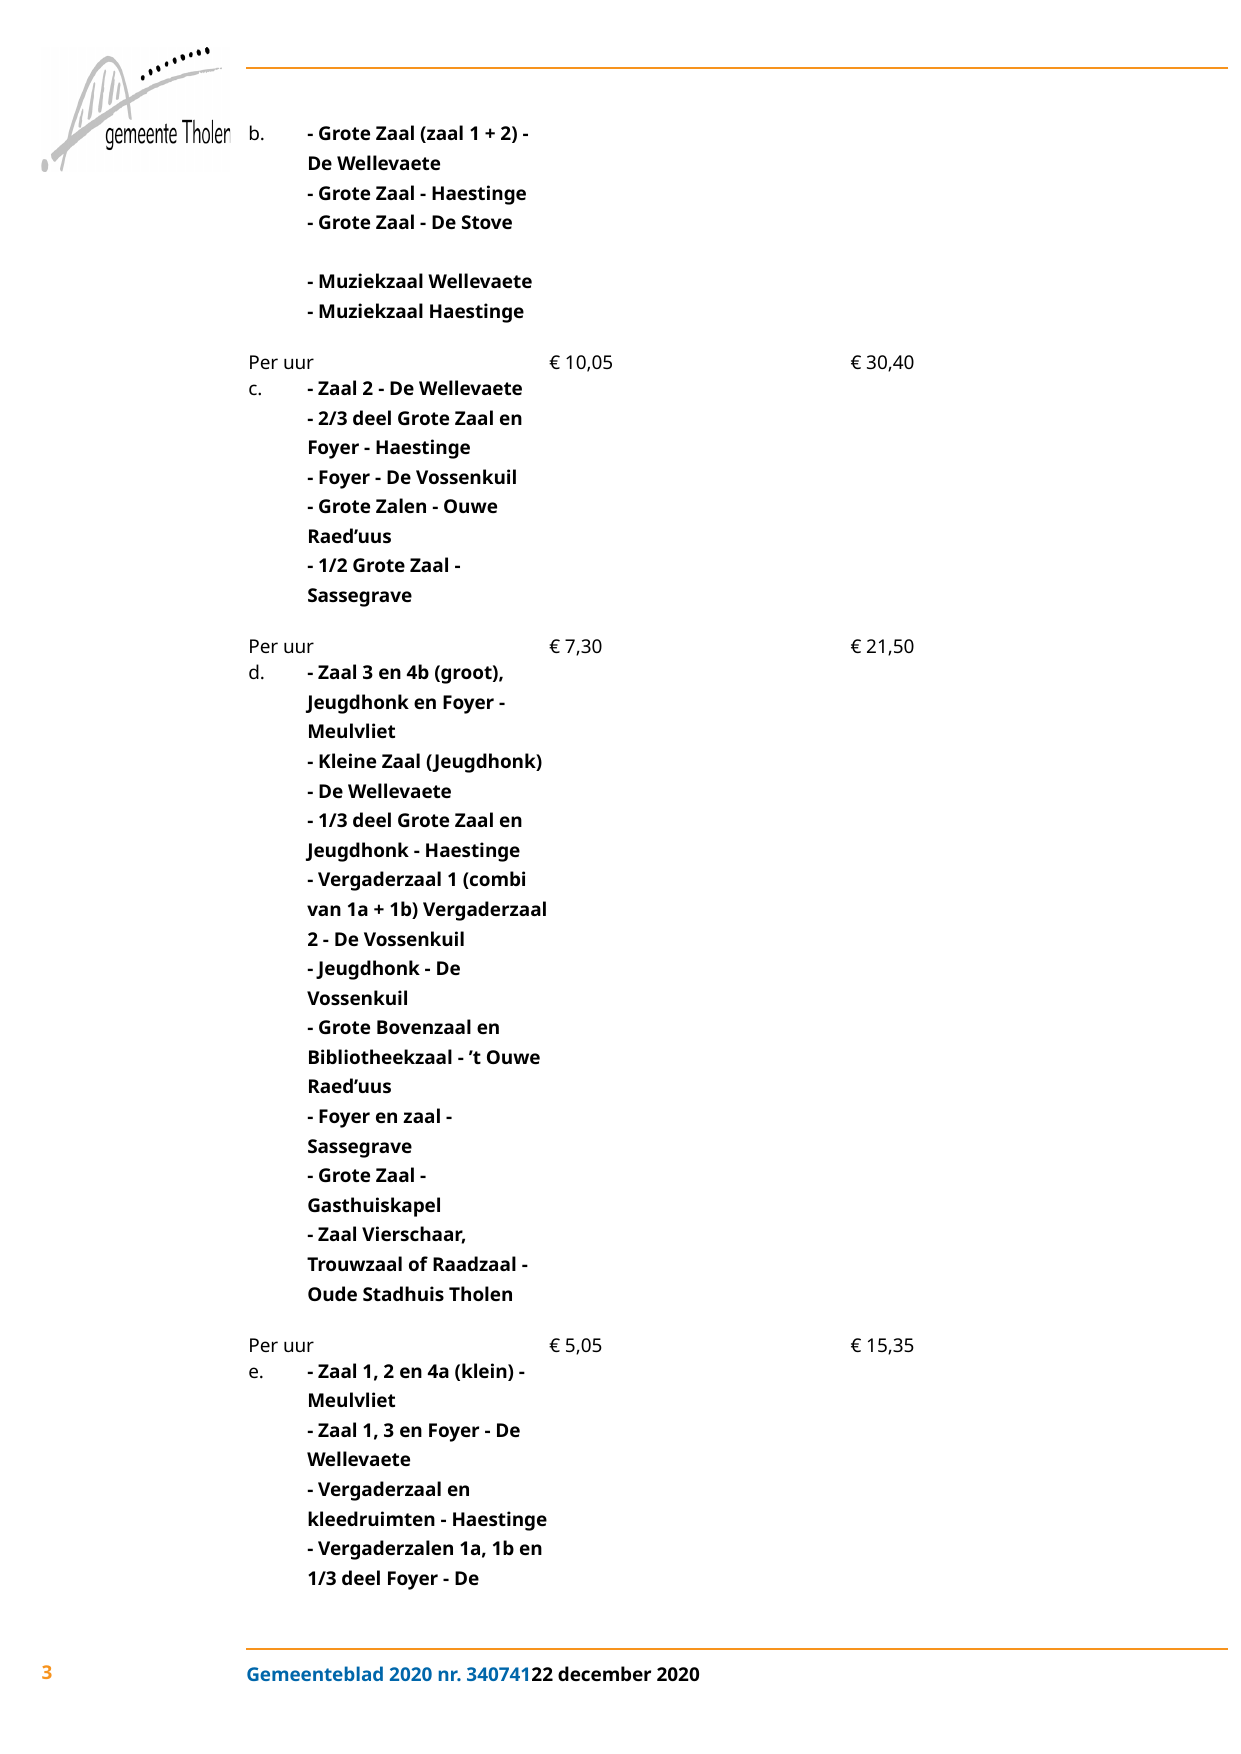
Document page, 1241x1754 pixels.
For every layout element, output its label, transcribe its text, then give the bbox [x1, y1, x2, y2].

table_cell € 7,30 [549, 634, 850, 659]
table_cell Per uur [248, 634, 549, 659]
table_cell [850, 95, 1152, 121]
table_cell [549, 375, 850, 608]
table_cell [248, 95, 549, 121]
table_cell [248, 1306, 549, 1332]
table_cell [549, 121, 850, 324]
table_cell - Zaal 1, 2 en 4a (klein) - Meulvliet - Zaal 1, 3 en Foyer - De Wellevaete - Vergaderzaal en kleedruimten - Haestinge - Vergaderzalen 1a, 1b en 1/3 deel Foyer - De [248, 1358, 549, 1591]
table_cell € 21,50 [850, 634, 1152, 659]
table_cell [549, 1306, 850, 1332]
picture [41, 47, 231, 172]
table_cell [549, 95, 850, 121]
table_cell [549, 608, 850, 634]
table_cell [850, 324, 1152, 349]
table_cell - Zaal 3 en 4b (groot), Jeugdhonk en Foyer - Meulvliet - Kleine Zaal (Jeugdhonk) - De Wellevaete - 1/3 deel Grote Zaal en Jeugdhonk - Haestinge - Vergaderzaal 1 (combi van 1a + 1b) Vergaderzaal 2 - De Vossenkuil - Jeugdhonk - De Vossenkuil - Grote Bovenzaal en Bibliotheekzaal - ’t Ouwe Raed’uus - Foyer en zaal - Sassegrave - Grote Zaal - Gasthuiskapel - Zaal Vierschaar, Trouwzaal of Raadzaal - Oude Stadhuis Tholen [248, 660, 549, 1306]
table_cell € 15,35 [850, 1332, 1152, 1358]
table_cell [248, 608, 549, 634]
table_cell - Grote Zaal (zaal 1 + 2) - De Wellevaete - Grote Zaal - Haestinge - Grote Zaal - De Stove - Muziekzaal Wellevaete - Muziekzaal Haestinge [248, 121, 549, 324]
table_cell [850, 121, 1152, 324]
table_cell Per uur [248, 1332, 549, 1358]
table_cell [850, 1358, 1152, 1591]
table_cell [549, 660, 850, 1306]
table_cell Per uur [248, 350, 549, 375]
table_cell [850, 660, 1152, 1306]
table_cell [549, 324, 850, 349]
table_cell € 10,05 [549, 350, 850, 375]
table_cell [850, 375, 1152, 608]
table_cell [850, 608, 1152, 634]
table_cell [549, 1358, 850, 1591]
table_cell € 30,40 [850, 350, 1152, 375]
table_cell [248, 324, 549, 349]
table_cell € 5,05 [549, 1332, 850, 1358]
table_cell [850, 1306, 1152, 1332]
table_cell - Zaal 2 - De Wellevaete - 2/3 deel Grote Zaal en Foyer - Haestinge - Foyer - De Vossenkuil - Grote Zalen - Ouwe Raed’uus - 1/2 Grote Zaal - Sassegrave [248, 375, 549, 608]
